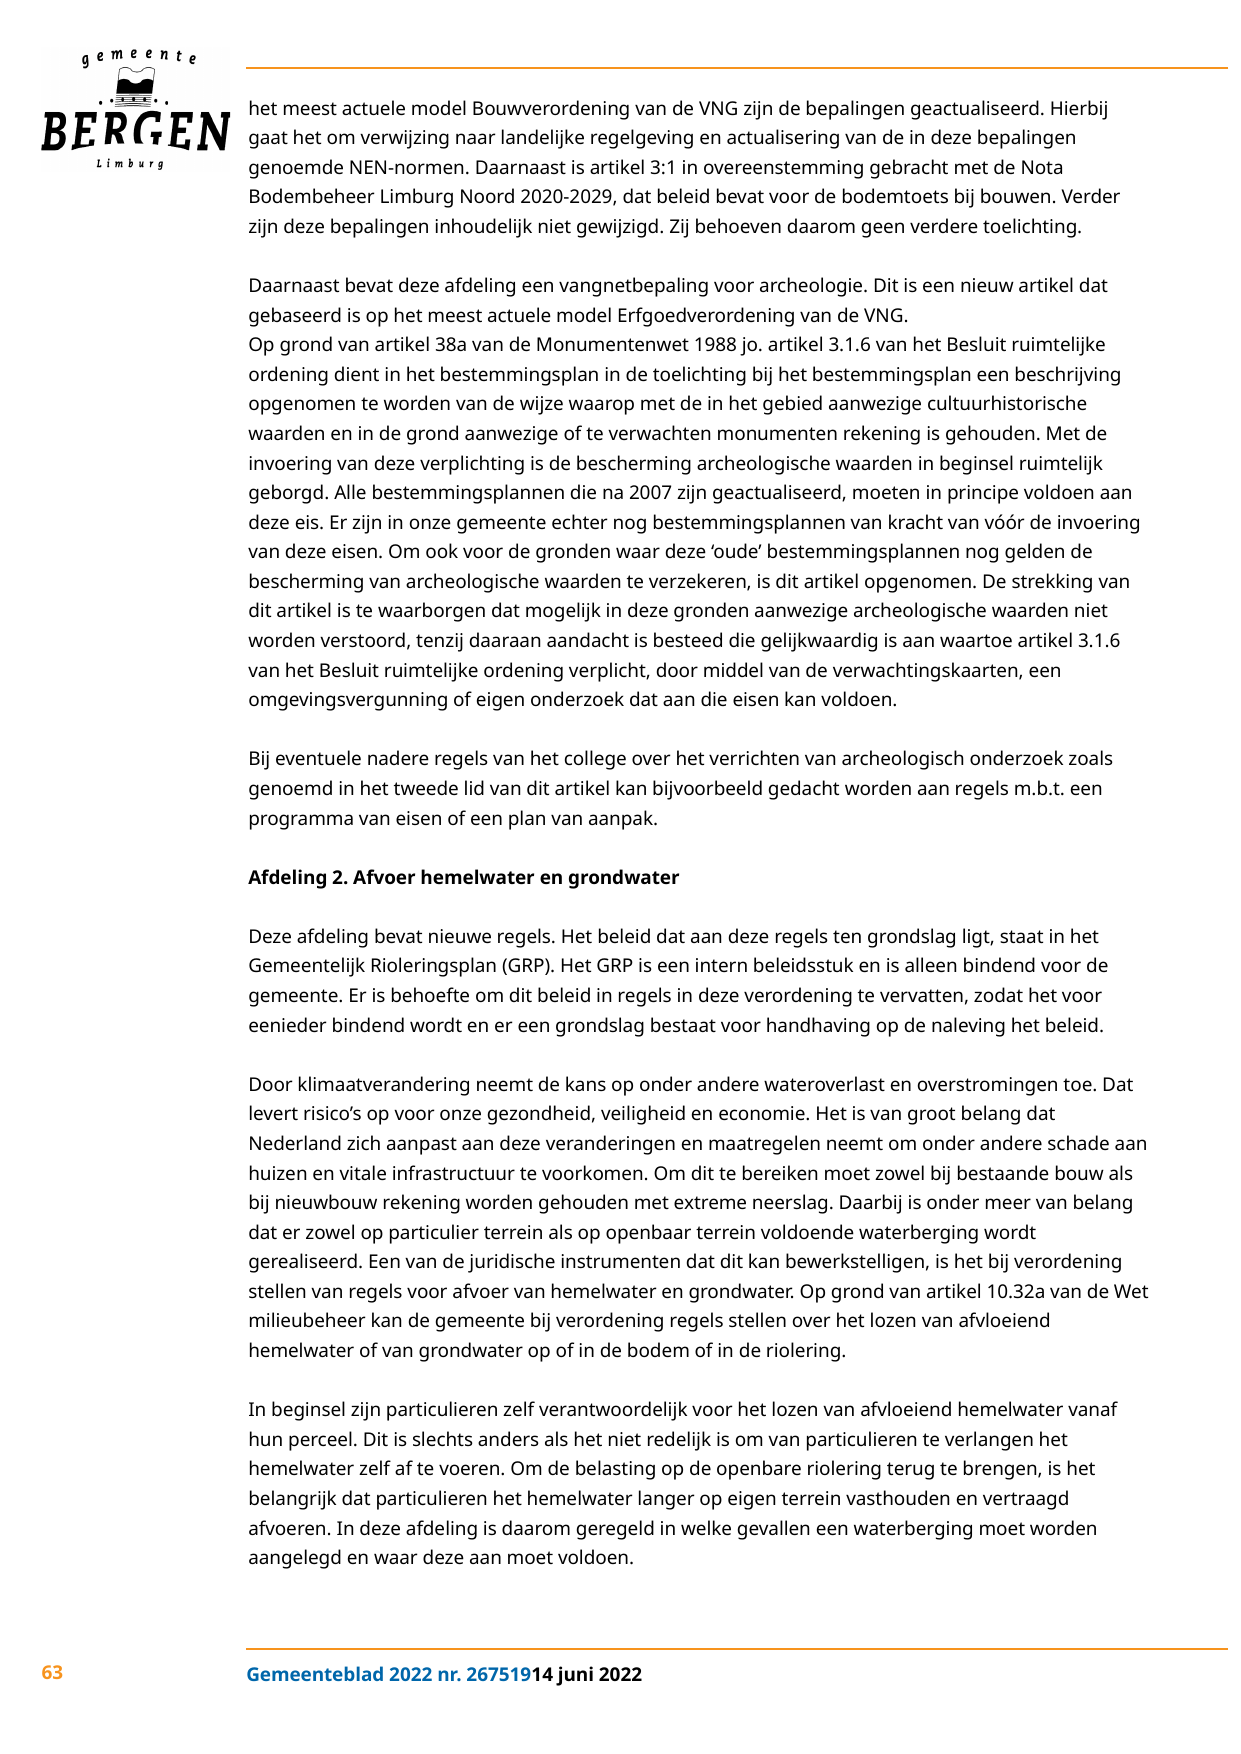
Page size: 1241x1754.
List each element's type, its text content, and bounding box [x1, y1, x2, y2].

text het meest actuele model Bouwverordening van de VNG zijn de bepalingen geactualiseerd. Hierbij gaat het om verwijzing naar landelijke regelgeving en actualisering van de in deze bepalingen genoemde NEN-normen. Daarnaast is artikel 3:1 in overeenstemming gebracht met de Nota Bodembeheer Limburg Noord 2020-2029, dat beleid bevat voor de bodemtoets bij bouwen. Verder zijn deze bepalingen inhoudelijk niet gewijzigd. Zij behoeven daarom geen verdere toelichting. [248, 95, 1152, 239]
text Daarnaast bevat deze afdeling een vangnetbepaling voor archeologie. Dit is een nieuw artikel dat gebaseerd is op het meest actuele model Erfgoedverordening van de VNG. [248, 272, 1152, 328]
picture [41, 47, 231, 172]
text Afdeling 2. Afvoer hemelwater en grondwater [248, 864, 1152, 890]
text Deze afdeling bevat nieuwe regels. Het beleid dat aan deze regels ten grondslag ligt, staat in het Gemeentelijk Rioleringsplan (GRP). Het GRP is een intern beleidsstuk en is alleen bindend voor de gemeente. Er is behoefte om dit beleid in regels in deze verordening te vervatten, zodat het voor eenieder bindend wordt en er een grondslag bestaat voor handhaving op de naleving het beleid. [248, 923, 1152, 1038]
text Door klimaatverandering neemt de kans op onder andere wateroverlast en overstromingen toe. Dat levert risico’s op voor onze gezondheid, veiligheid en economie. Het is van groot belang dat Nederland zich aanpast aan deze veranderingen en maatregelen neemt om onder andere schade aan huizen en vitale infrastructuur te voorkomen. Om dit te bereiken moet zowel bij bestaande bouw als bij nieuwbouw rekening worden gehouden met extreme neerslag. Daarbij is onder meer van belang dat er zowel op particulier terrein als op openbaar terrein voldoende waterberging wordt gerealiseerd. Een van de juridische instrumenten dat dit kan bewerkstelligen, is het bij verordening stellen van regels voor afvoer van hemelwater en grondwater. Op grond van artikel 10.32a van de Wet milieubeheer kan de gemeente bij verordening regels stellen over het lozen van afvloeiend hemelwater of van grondwater op of in de bodem of in de riolering. [248, 1071, 1152, 1363]
text Bij eventuele nadere regels van het college over het verrichten van archeologisch onderzoek zoals genoemd in het tweede lid van dit artikel kan bijvoorbeeld gedacht worden aan regels m.b.t. een programma van eisen of een plan van aanpak. [248, 746, 1152, 831]
text In beginsel zijn particulieren zelf verantwoordelijk voor het lozen van afvloeiend hemelwater vanaf hun perceel. Dit is slechts anders als het niet redelijk is om van particulieren te verlangen het hemelwater zelf af te voeren. Om de belasting op de openbare riolering terug te brengen, is het belangrijk dat particulieren het hemelwater langer op eigen terrein vasthouden en vertraagd afvoeren. In deze afdeling is daarom geregeld in welke gevallen een waterberging moet worden aangelegd en waar deze aan moet voldoen. [248, 1396, 1152, 1570]
text Op grond van artikel 38a van de Monumentenwet 1988 jo. artikel 3.1.6 van het Besluit ruimtelijke ordening dient in het bestemmingsplan in de toelichting bij het bestemmingsplan een beschrijving opgenomen te worden van de wijze waarop met de in het gebied aanwezige cultuurhistorische waarden en in de grond aanwezige of te verwachten monumenten rekening is gehouden. Met de invoering van deze verplichting is de bescherming archeologische waarden in beginsel ruimtelijk geborgd. Alle bestemmingsplannen die na 2007 zijn geactualiseerd, moeten in principe voldoen aan deze eis. Er zijn in onze gemeente echter nog bestemmingsplannen van kracht van vóór de invoering van deze eisen. Om ook voor de gronden waar deze ‘oude’ bestemmingsplannen nog gelden de bescherming van archeologische waarden te verzekeren, is dit artikel opgenomen. De strekking van dit artikel is te waarborgen dat mogelijk in deze gronden aanwezige archeologische waarden niet worden verstoord, tenzij daaraan aandacht is besteed die gelijkwaardig is aan waartoe artikel 3.1.6 van het Besluit ruimtelijke ordening verplicht, door middel van de verwachtingskaarten, een omgevingsvergunning of eigen onderzoek dat aan die eisen kan voldoen. [248, 331, 1152, 712]
